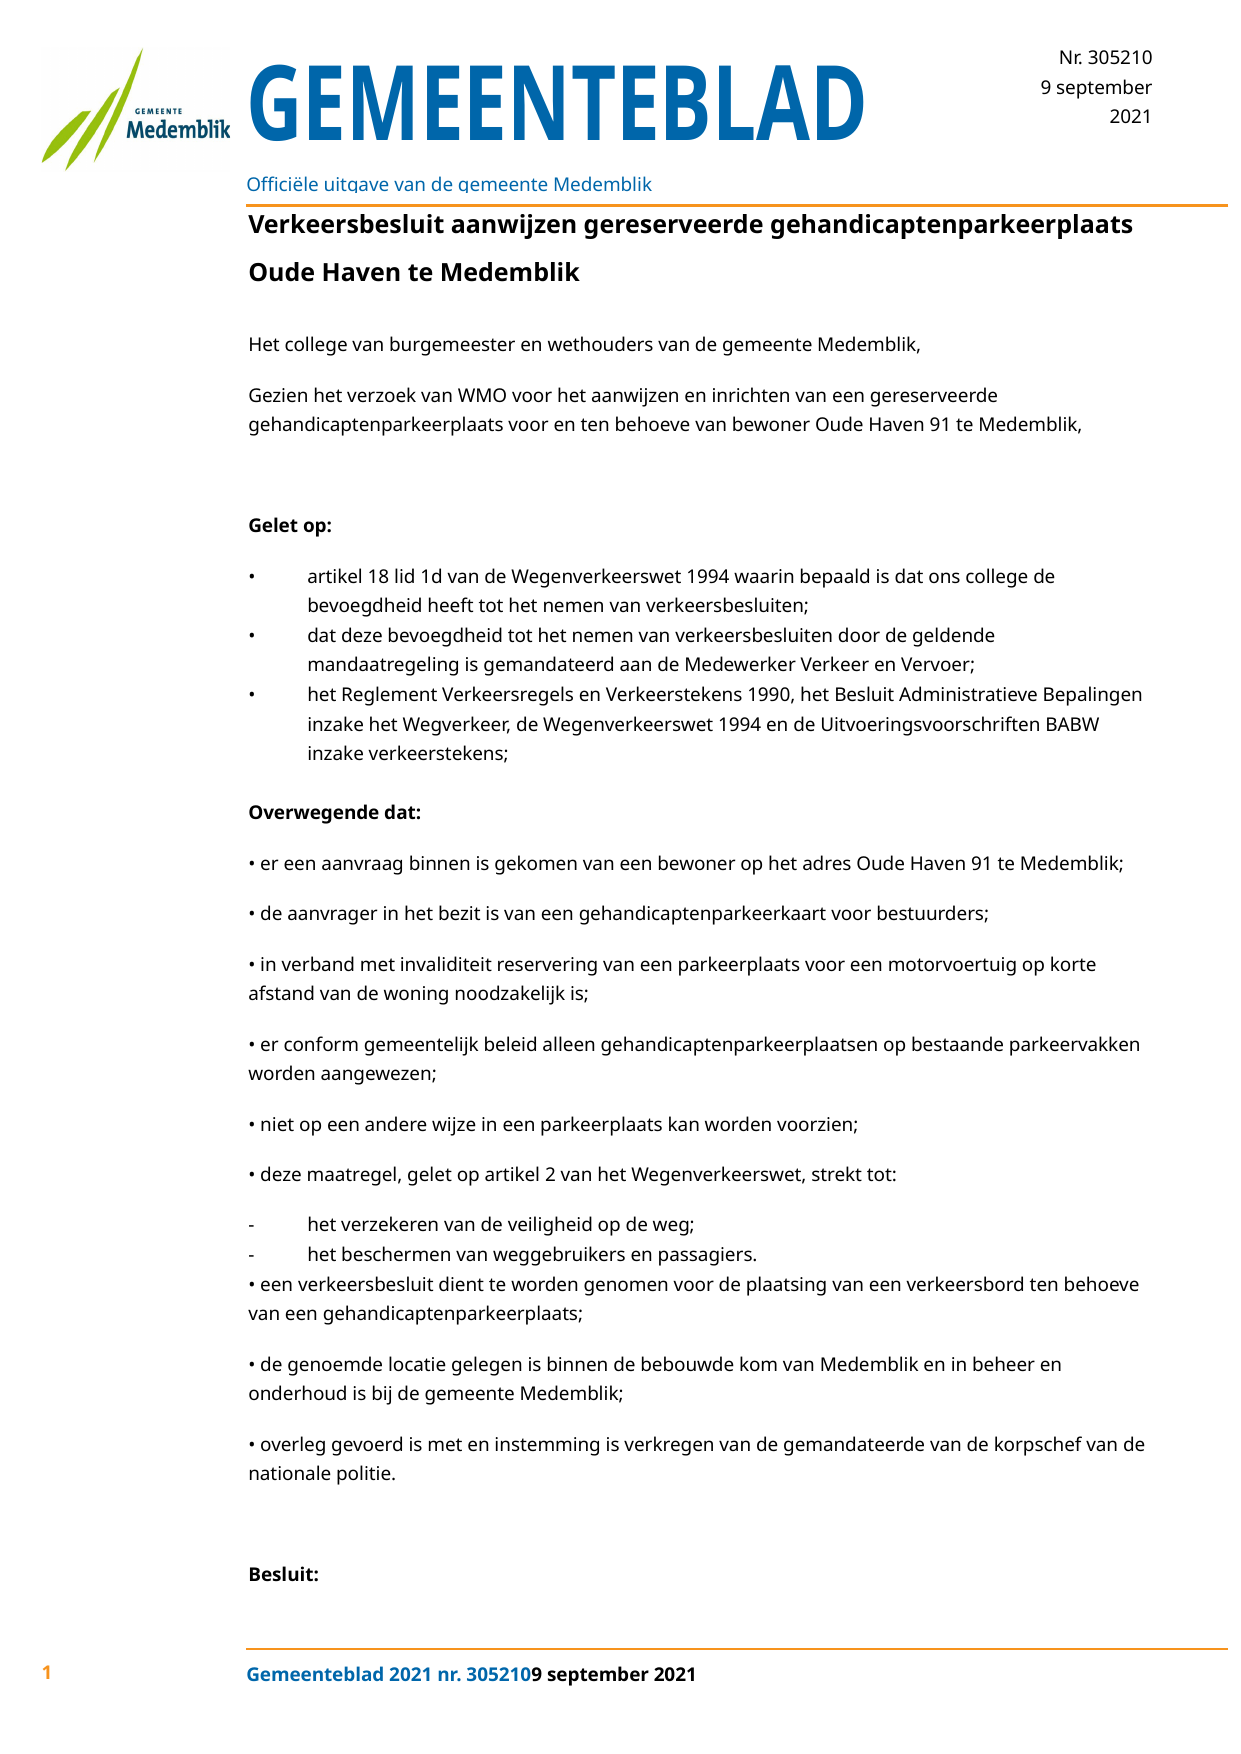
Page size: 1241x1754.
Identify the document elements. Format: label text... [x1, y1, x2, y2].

text • de aanvrager in het bezit is van een gehandicaptenparkeerkaart voor bestuurders; [248, 900, 1152, 926]
list artikel 18 lid 1d van de Wegenverkeerswet 1994 waarin bepaald is dat ons college de bevoegdheid heeft tot het nemen van verkeersbesluiten; [248, 563, 1152, 618]
text Gelet op: [248, 512, 1152, 538]
text • overleg gevoerd is met en instemming is verkregen van de gemandateerde van de korpschef van de nationale politie. [248, 1431, 1152, 1486]
text Verkeersbesluit aanwijzen gereserveerde gehandicaptenparkeerplaats Oude Haven te Medemblik [248, 207, 1152, 288]
text Het college van burgemeester en wethouders van de gemeente Medemblik, [248, 332, 1152, 357]
list het Reglement Verkeersregels en Verkeerstekens 1990, het Besluit Administratieve Bepalingen inzake het Wegverkeer, de Wegenverkeerswet 1994 en de Uitvoeringsvoorschriften BABW inzake verkeerstekens; [248, 681, 1152, 766]
text • er conform gemeentelijk beleid alleen gehandicaptenparkeerplaatsen op bestaande parkeervakken worden aangewezen; [248, 1031, 1152, 1086]
text • er een aanvraag binnen is gekomen van een bewoner op het adres Oude Haven 91 te Medemblik; [248, 850, 1152, 876]
text • de genoemde locatie gelegen is binnen de bebouwde kom van Medemblik en in beheer en onderhoud is bij de gemeente Medemblik; [248, 1351, 1152, 1406]
list het beschermen van weggebruikers en passagiers. [248, 1241, 1152, 1267]
picture [41, 47, 231, 172]
text • in verband met invaliditeit reservering van een parkeerplaats voor een motorvoertuig op korte afstand van de woning noodzakelijk is; [248, 951, 1152, 1006]
list het verzekeren van de veiligheid op de weg; [248, 1212, 1152, 1237]
text • deze maatregel, gelet op artikel 2 van het Wegenverkeerswet, strekt tot: [248, 1161, 1152, 1187]
text • niet op een andere wijze in een parkeerplaats kan worden voorzien; [248, 1111, 1152, 1136]
list dat deze bevoegdheid tot het nemen van verkeersbesluiten door de geldende mandaatregeling is gemandateerd aan de Medewerker Verkeer en Vervoer; [248, 622, 1152, 677]
text Overwegende dat: [248, 799, 1152, 825]
text Besluit: [248, 1561, 1152, 1587]
text Gezien het verzoek van WMO voor het aanwijzen en inrichten van een gereserveerde gehandicaptenparkeerplaats voor en ten behoeve van bewoner Oude Haven 91 te Medemblik, [248, 382, 1152, 437]
text • een verkeersbesluit dient te worden genomen voor de plaatsing van een verkeersbord ten behoeve van een gehandicaptenparkeerplaats; [248, 1271, 1152, 1326]
